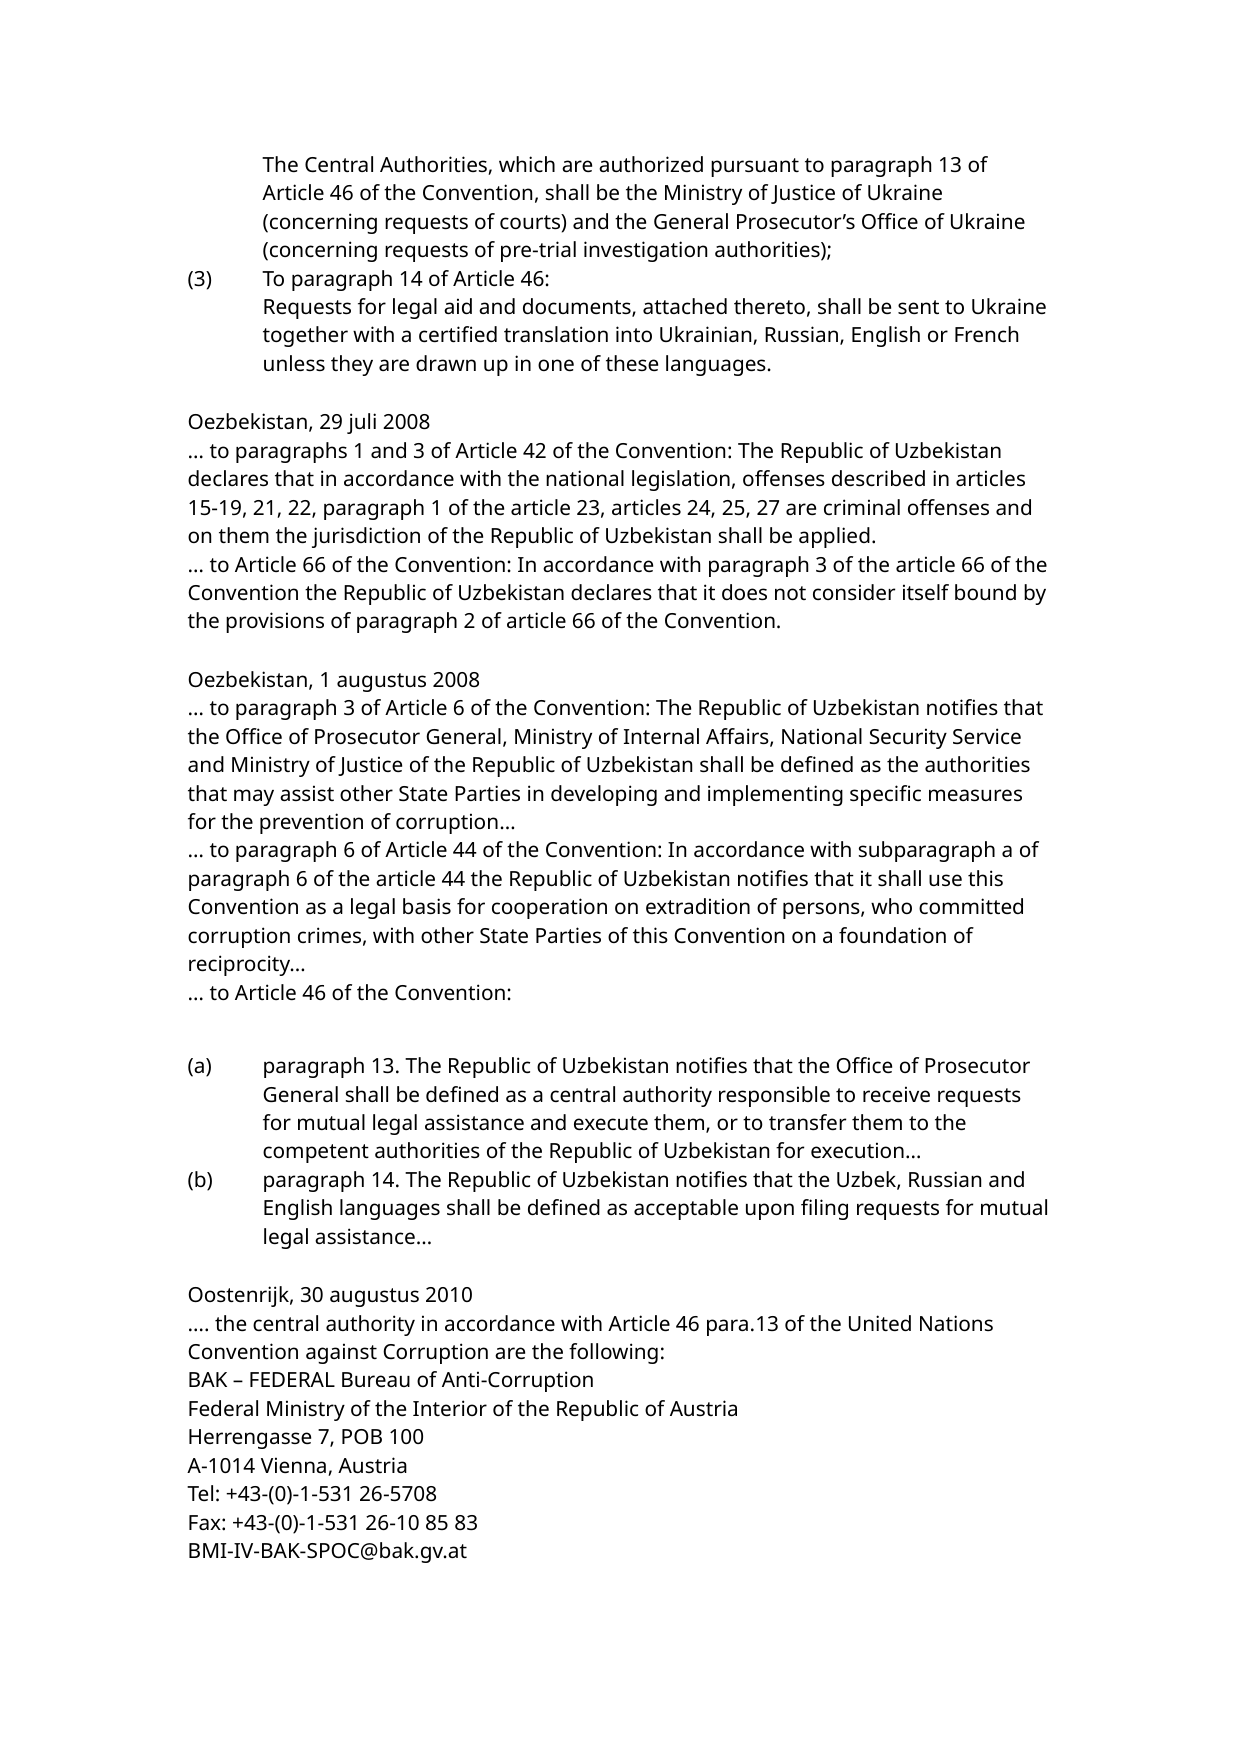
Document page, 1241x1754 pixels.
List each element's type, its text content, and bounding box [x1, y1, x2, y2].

text … to paragraph 6 of Article 44 of the Convention: In accordance with subparagraph a of paragraph 6 of the article 44 the Republic of Uzbekistan notifies that it shall use this Convention as a legal basis for cooperation on extradition of persons, who committed corruption crimes, with other State Parties of this Convention on a foundation of reciprocity… [187, 836, 1053, 978]
text BMI-IV-BAK-SPOC@bak.gv.at [187, 1536, 1053, 1565]
text A-1014 Vienna, Austria [187, 1451, 1053, 1479]
list The Central Authorities, which are authorized pursuant to paragraph 13 of Article 46 of the Convention, shall be the Ministry of Justice of Ukraine (concerning requests of courts) and the General Prosecutor’s Office of Ukraine (concerning requests of pre-trial investigation authorities); [187, 150, 1053, 264]
text … to Article 66 of the Convention: In accordance with paragraph 3 of the article 66 of the Convention the Republic of Uzbekistan declares that it does not consider itself bound by the provisions of paragraph 2 of article 66 of the Convention. [187, 550, 1053, 635]
list paragraph 13. The Republic of Uzbekistan notifies that the Office of Prosecutor General shall be defined as a central authority responsible to receive requests for mutual legal assistance and execute them, or to transfer them to the competent authorities of the Republic of Uzbekistan for execution… [187, 1051, 1053, 1165]
text BAK – FEDERAL Bureau of Anti-Corruption [187, 1366, 1053, 1394]
list To paragraph 14 of Article 46: [187, 264, 1053, 292]
text Oezbekistan, 29 juli 2008 [187, 407, 1053, 436]
text Oostenrijk, 30 augustus 2010 [187, 1280, 1053, 1309]
list Requests for legal aid and documents, attached thereto, shall be sent to Ukraine together with a certified translation into Ukrainian, Russian, English or French unless they are drawn up in one of these languages. [187, 292, 1053, 377]
text … to paragraphs 1 and 3 of Article 42 of the Convention: The Republic of Uzbekistan declares that in accordance with the national legislation, offenses described in articles 15-19, 21, 22, paragraph 1 of the article 23, articles 24, 25, 27 are criminal offenses and on them the jurisdiction of the Republic of Uzbekistan shall be applied. [187, 436, 1053, 550]
text … to paragraph 3 of Article 6 of the Convention: The Republic of Uzbekistan notifies that the Office of Prosecutor General, Ministry of Internal Affairs, National Security Service and Ministry of Justice of the Republic of Uzbekistan shall be defined as the authorities that may assist other State Parties in developing and implementing specific measures for the prevention of corruption… [187, 693, 1053, 836]
text Oezbekistan, 1 augustus 2008 [187, 665, 1053, 693]
text Federal Ministry of the Interior of the Republic of Austria [187, 1394, 1053, 1422]
text …. the central authority in accordance with Article 46 para.13 of the United Nations Convention against Corruption are the following: [187, 1309, 1053, 1366]
list paragraph 14. The Republic of Uzbekistan notifies that the Uzbek, Russian and English languages shall be defined as acceptable upon filing requests for mutual legal assistance… [187, 1165, 1053, 1250]
text … to Article 46 of the Convention: [187, 978, 1053, 1006]
text Herrengasse 7, POB 100 [187, 1422, 1053, 1451]
text Tel: +43-(0)-1-531 26-5708 [187, 1479, 1053, 1508]
text Fax: +43-(0)-1-531 26-10 85 83 [187, 1508, 1053, 1536]
